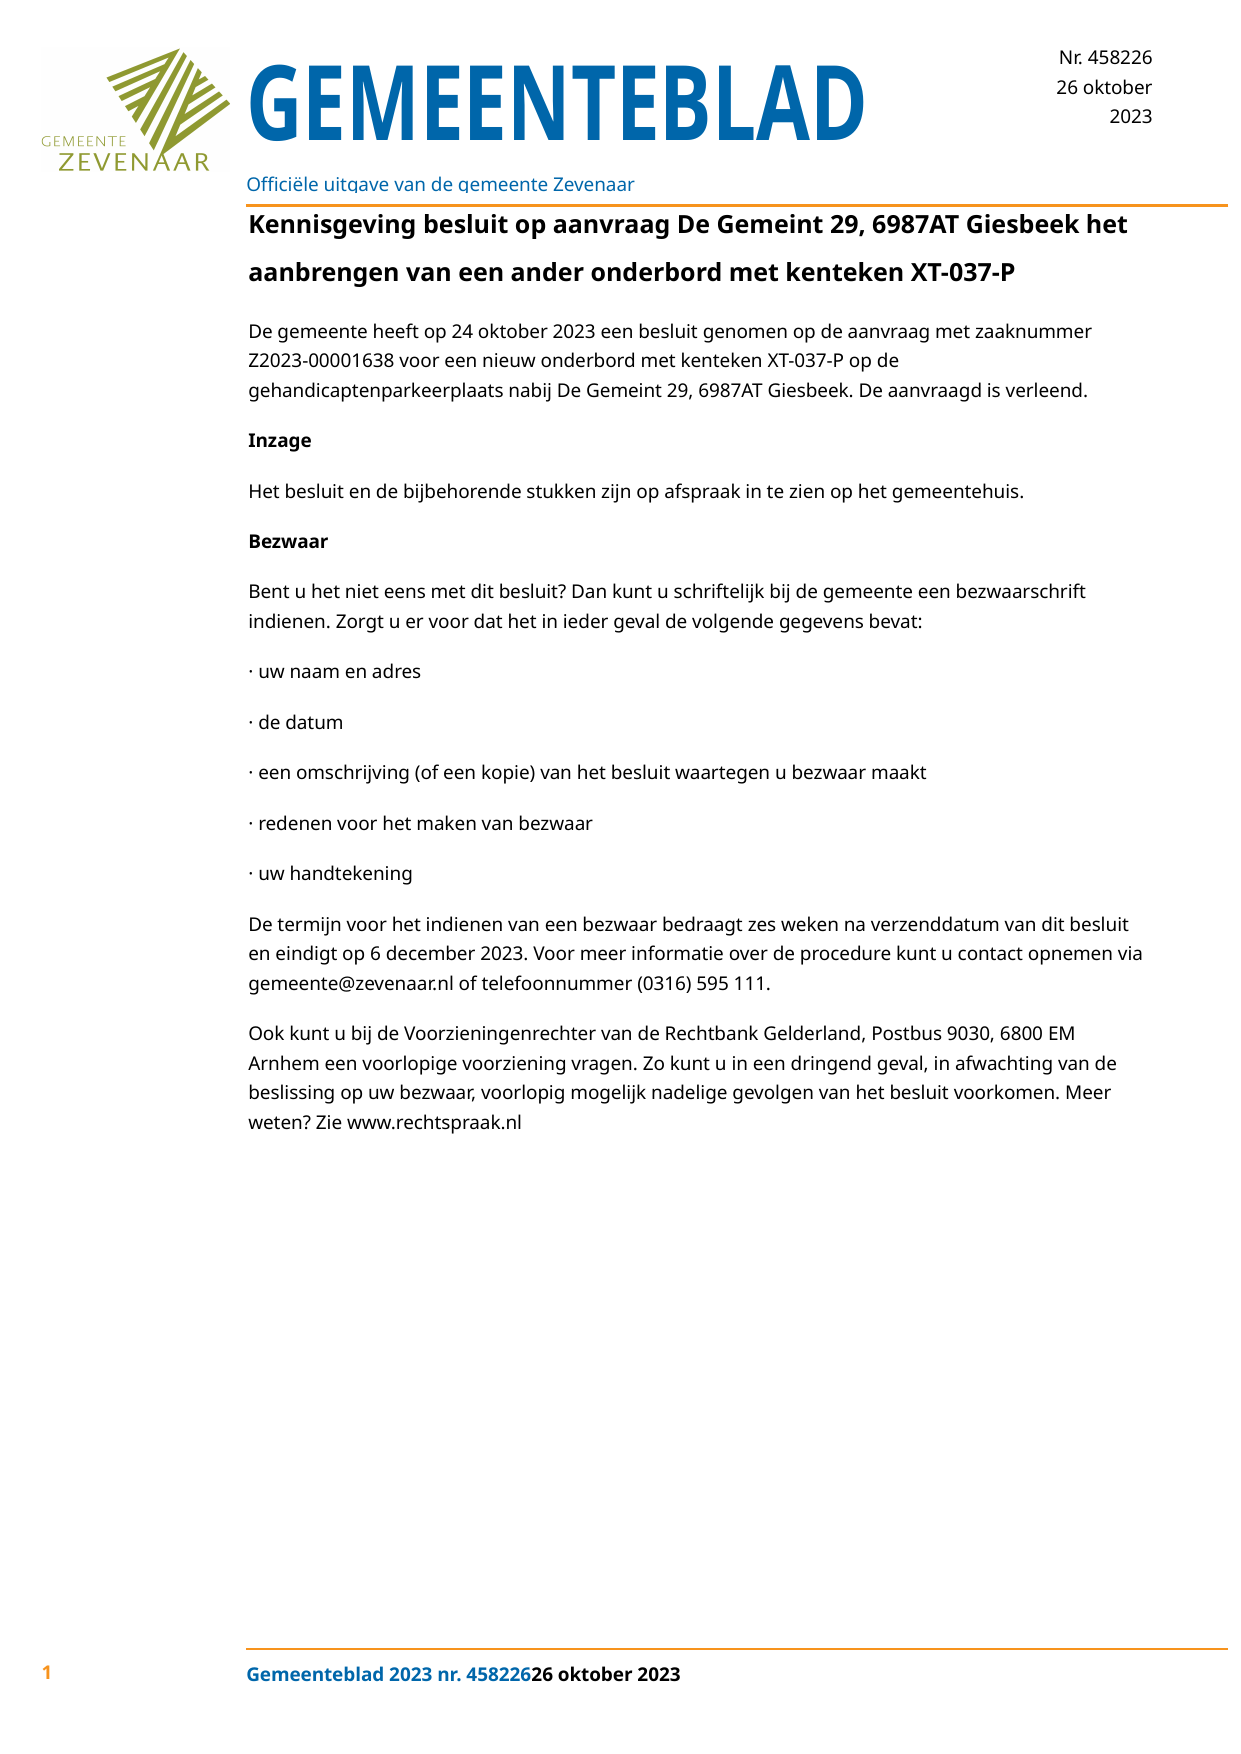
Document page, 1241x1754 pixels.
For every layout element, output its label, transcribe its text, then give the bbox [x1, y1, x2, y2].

picture [41, 47, 231, 172]
text Bezwaar [248, 528, 1152, 554]
text Kennisgeving besluit op aanvraag De Gemeint 29, 6987AT Giesbeek het aanbrengen van een ander onderbord met kenteken XT-037-P [248, 207, 1152, 288]
text · uw naam en adres [248, 659, 1152, 684]
text Het besluit en de bijbehorende stukken zijn op afspraak in te zien op het gemeentehuis. [248, 478, 1152, 504]
text · redenen voor het maken van bezwaar [248, 810, 1152, 836]
text · de datum [248, 709, 1152, 735]
text · uw handtekening [248, 860, 1152, 886]
text De termijn voor het indienen van een bezwaar bedraagt zes weken na verzenddatum van dit besluit en eindigt op 6 december 2023. Voor meer informatie over de procedure kunt u contact opnemen via gemeente@zevenaar.nl of telefoonnummer (0316) 595 111. [248, 911, 1152, 996]
text Inzage [248, 427, 1152, 453]
text De gemeente heeft op 24 oktober 2023 een besluit genomen op de aanvraag met zaaknummer Z2023-00001638 voor een nieuw onderbord met kenteken XT-037-P op de gehandicaptenparkeerplaats nabij De Gemeint 29, 6987AT Giesbeek. De aanvraagd is verleend. [248, 318, 1152, 403]
text Ook kunt u bij de Voorzieningenrechter van de Rechtbank Gelderland, Postbus 9030, 6800 EM Arnhem een voorlopige voorziening vragen. Zo kunt u in een dringend geval, in afwachting van de beslissing op uw bezwaar, voorlopig mogelijk nadelige gevolgen van het besluit voorkomen. Meer weten? Zie www.rechtspraak.nl [248, 1020, 1152, 1135]
text Bent u het niet eens met dit besluit? Dan kunt u schriftelijk bij de gemeente een bezwaarschrift indienen. Zorgt u er voor dat het in ieder geval de volgende gegevens bevat: [248, 579, 1152, 634]
text · een omschrijving (of een kopie) van het besluit waartegen u bezwaar maakt [248, 759, 1152, 785]
